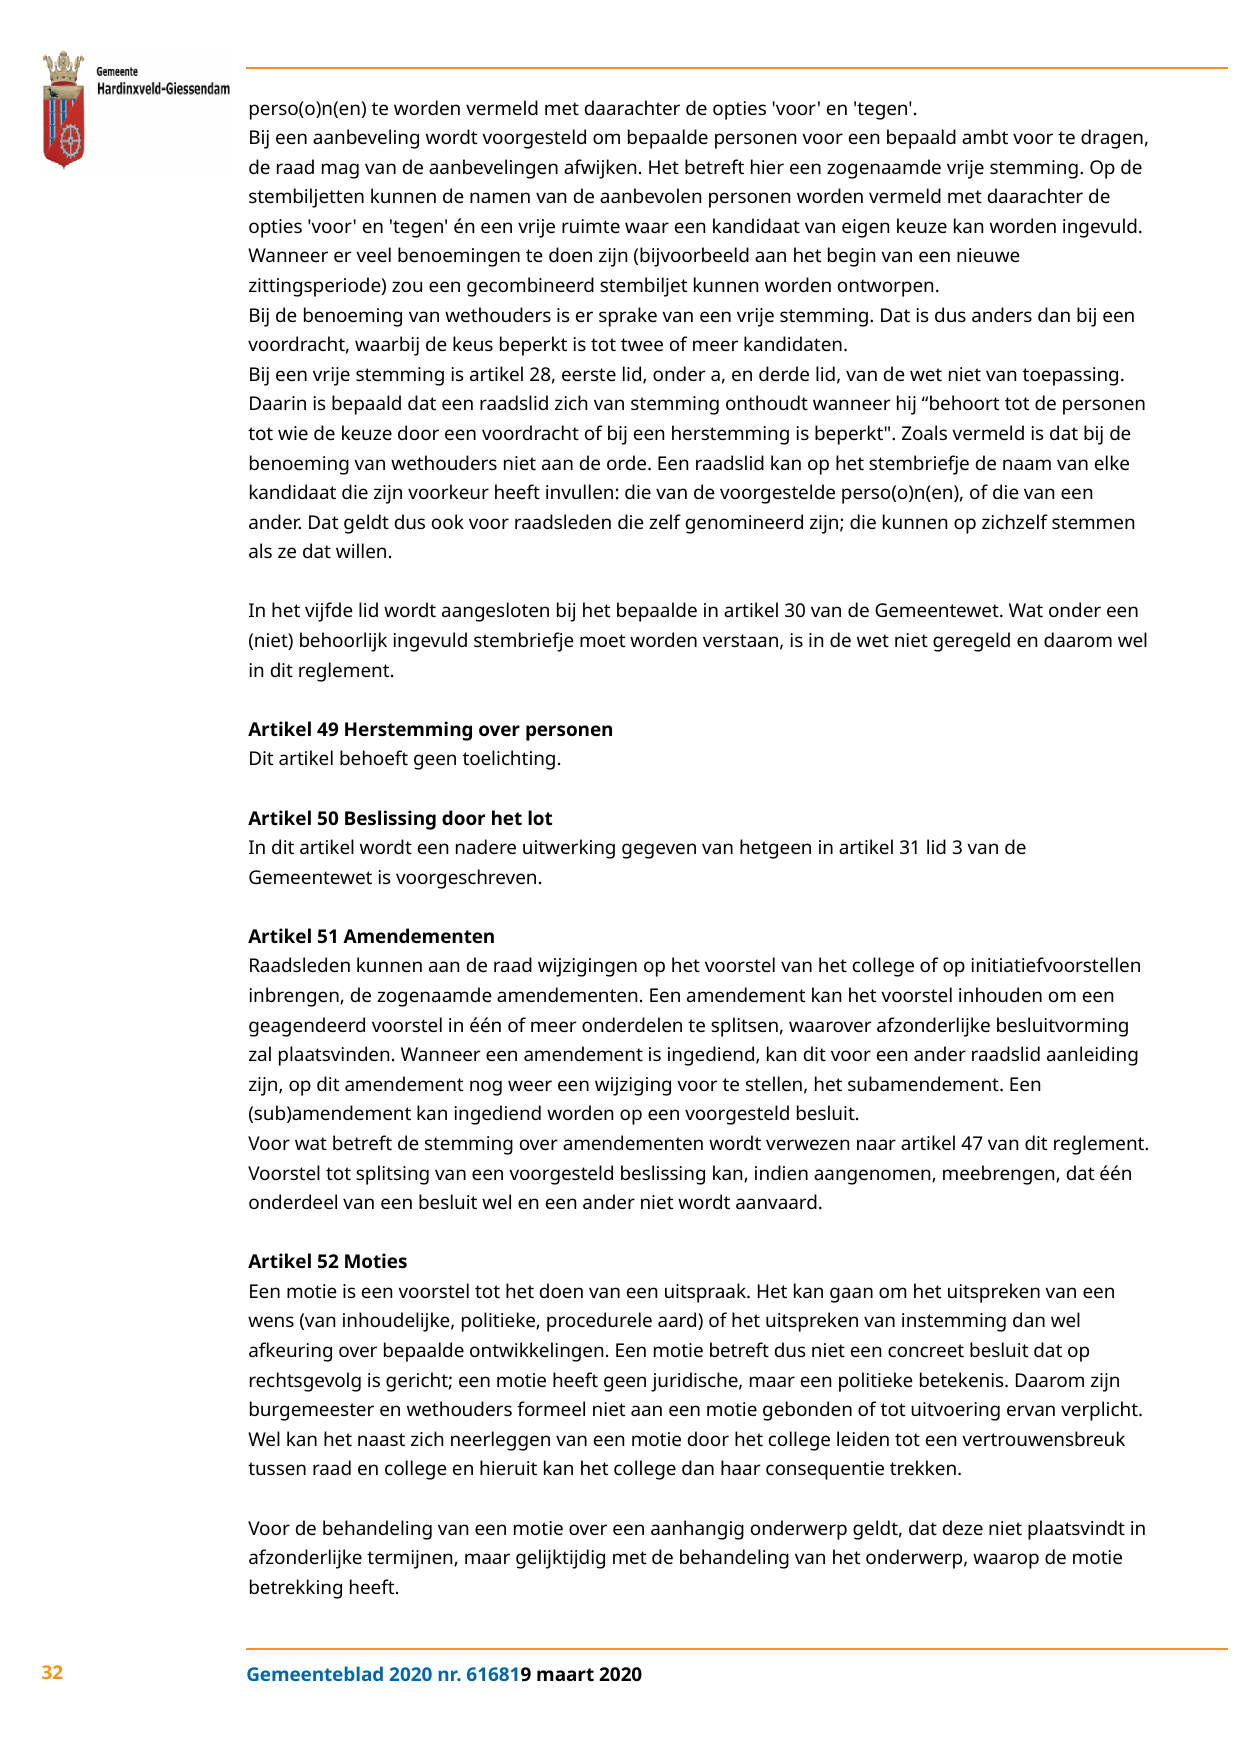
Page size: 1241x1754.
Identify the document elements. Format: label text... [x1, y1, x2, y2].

text Voor de behandeling van een motie over een aanhangig onderwerp geldt, dat deze niet plaatsvindt in afzonderlijke termijnen, maar gelijktijdig met de behandeling van het onderwerp, waarop de motie betrekking heeft. [248, 1515, 1152, 1600]
text Dit artikel behoeft geen toelichting. [248, 746, 1152, 771]
text Artikel 50 Beslissing door het lot [248, 805, 1152, 831]
text Bij een vrije stemming is artikel 28, eerste lid, onder a, en derde lid, van de wet niet van toepassing. Daarin is bepaald dat een raadslid zich van stemming onthoudt wanneer hij “behoort tot de personen tot wie de keuze door een voordracht of bij een herstemming is beperkt". Zoals vermeld is dat bij de benoeming van wethouders niet aan de orde. Een raadslid kan op het stembriefje de naam van elke kandidaat die zijn voorkeur heeft invullen: die van de voorgestelde perso(o)n(en), of die van een ander. Dat geldt dus ook voor raadsleden die zelf genomineerd zijn; die kunnen op zichzelf stemmen als ze dat willen. [248, 361, 1152, 564]
text Een motie is een voorstel tot het doen van een uitspraak. Het kan gaan om het uitspreken van een wens (van inhoudelijke, politieke, procedurele aard) of het uitspreken van instemming dan wel afkeuring over bepaalde ontwikkelingen. Een motie betreft dus niet een concreet besluit dat op rechtsgevolg is gericht; een motie heeft geen juridische, maar een politieke betekenis. Daarom zijn burgemeester en wethouders formeel niet aan een motie gebonden of tot uitvoering ervan verplicht. Wel kan het naast zich neerleggen van een motie door het college leiden tot een vertrouwensbreuk tussen raad en college en hieruit kan het college dan haar consequentie trekken. [248, 1278, 1152, 1481]
text Raadsleden kunnen aan de raad wijzigingen op het voorstel van het college of op initiatiefvoorstellen inbrengen, de zogenaamde amendementen. Een amendement kan het voorstel inhouden om een geagendeerd voorstel in één of meer onderdelen te splitsen, waarover afzonderlijke besluitvorming zal plaatsvinden. Wanneer een amendement is ingediend, kan dit voor een ander raadslid aanleiding zijn, op dit amendement nog weer een wijziging voor te stellen, het subamendement. Een (sub)amendement kan ingediend worden op een voorgesteld besluit. [248, 953, 1152, 1126]
text perso(o)n(en) te worden vermeld met daarachter de opties 'voor' en 'tegen'. [248, 95, 1152, 121]
text In dit artikel wordt een nadere uitwerking gegeven van hetgeen in artikel 31 lid 3 van de Gemeentewet is voorgeschreven. [248, 834, 1152, 890]
text Artikel 52 Moties [248, 1248, 1152, 1274]
text Bij een aanbeveling wordt voorgesteld om bepaalde personen voor een bepaald ambt voor te dragen, de raad mag van de aanbevelingen afwijken. Het betreft hier een zogenaamde vrije stemming. Op de stembiljetten kunnen de namen van de aanbevolen personen worden vermeld met daarachter de opties 'voor' en 'tegen' én een vrije ruimte waar een kandidaat van eigen keuze kan worden ingevuld. Wanneer er veel benoemingen te doen zijn (bijvoorbeeld aan het begin van een nieuwe zittingsperiode) zou een gecombineerd stembiljet kunnen worden ontworpen. [248, 124, 1152, 298]
text Artikel 49 Herstemming over personen [248, 716, 1152, 742]
text Voor wat betreft de stemming over amendementen wordt verwezen naar artikel 47 van dit reglement. Voorstel tot splitsing van een voorgesteld beslissing kan, indien aangenomen, meebrengen, dat één onderdeel van een besluit wel en een ander niet wordt aanvaard. [248, 1130, 1152, 1215]
picture [41, 47, 231, 172]
text In het vijfde lid wordt aangesloten bij het bepaalde in artikel 30 van de Gemeentewet. Wat onder een (niet) behoorlijk ingevuld stembriefje moet worden verstaan, is in de wet niet geregeld en daarom wel in dit reglement. [248, 598, 1152, 683]
text Artikel 51 Amendementen [248, 923, 1152, 949]
text Bij de benoeming van wethouders is er sprake van een vrije stemming. Dat is dus anders dan bij een voordracht, waarbij de keus beperkt is tot twee of meer kandidaten. [248, 302, 1152, 357]
